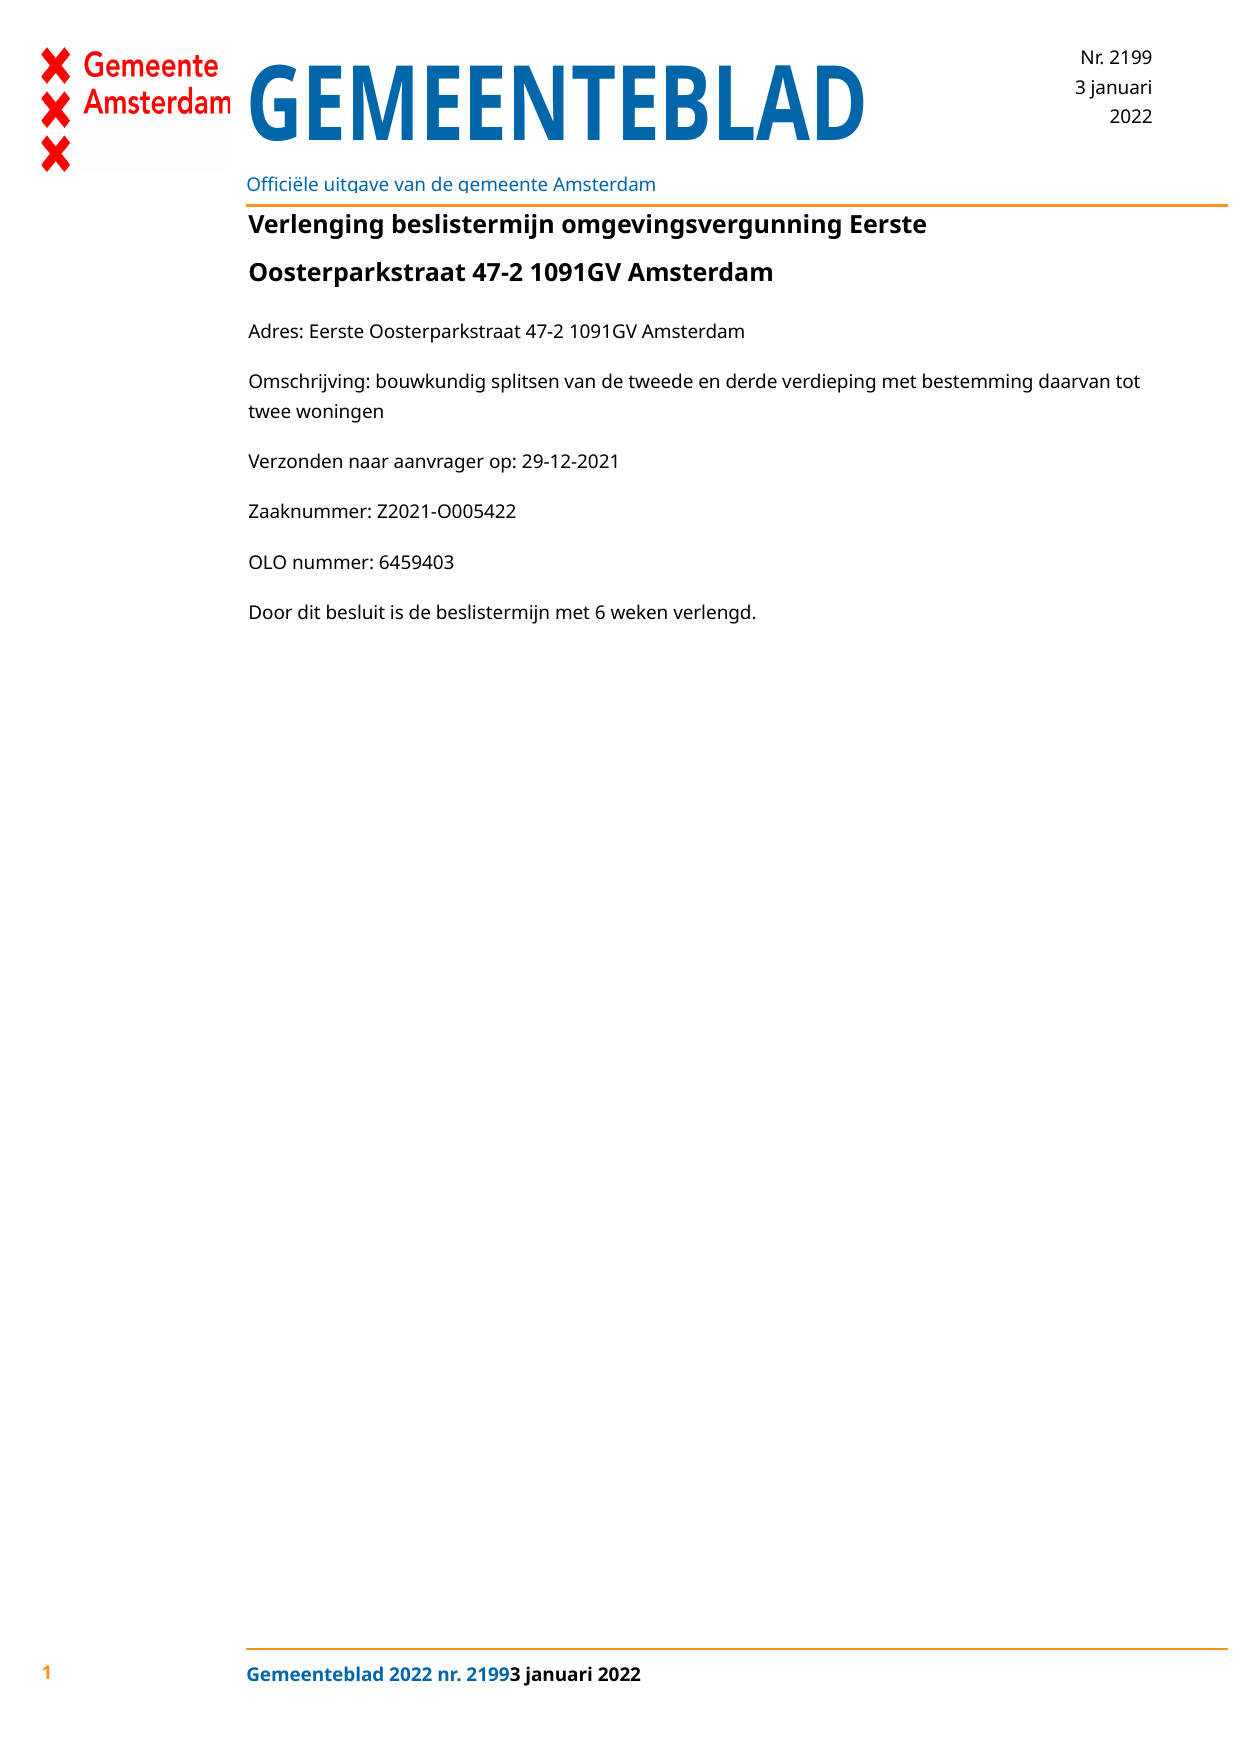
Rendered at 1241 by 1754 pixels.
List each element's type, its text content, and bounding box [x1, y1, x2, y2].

picture [41, 47, 231, 172]
text Zaaknummer: Z2021-O005422 [248, 499, 1152, 524]
text Omschrijving: bouwkundig splitsen van de tweede en derde verdieping met bestemming daarvan tot twee woningen [248, 368, 1152, 424]
text Adres: Eerste Oosterparkstraat 47-2 1091GV Amsterdam [248, 318, 1152, 344]
text Verzonden naar aanvrager op: 29-12-2021 [248, 448, 1152, 474]
text Verlenging beslistermijn omgevingsvergunning Eerste Oosterparkstraat 47-2 1091GV Amsterdam [248, 207, 1152, 288]
text Door dit besluit is de beslistermijn met 6 weken verlengd. [248, 599, 1152, 625]
text OLO nummer: 6459403 [248, 549, 1152, 575]
